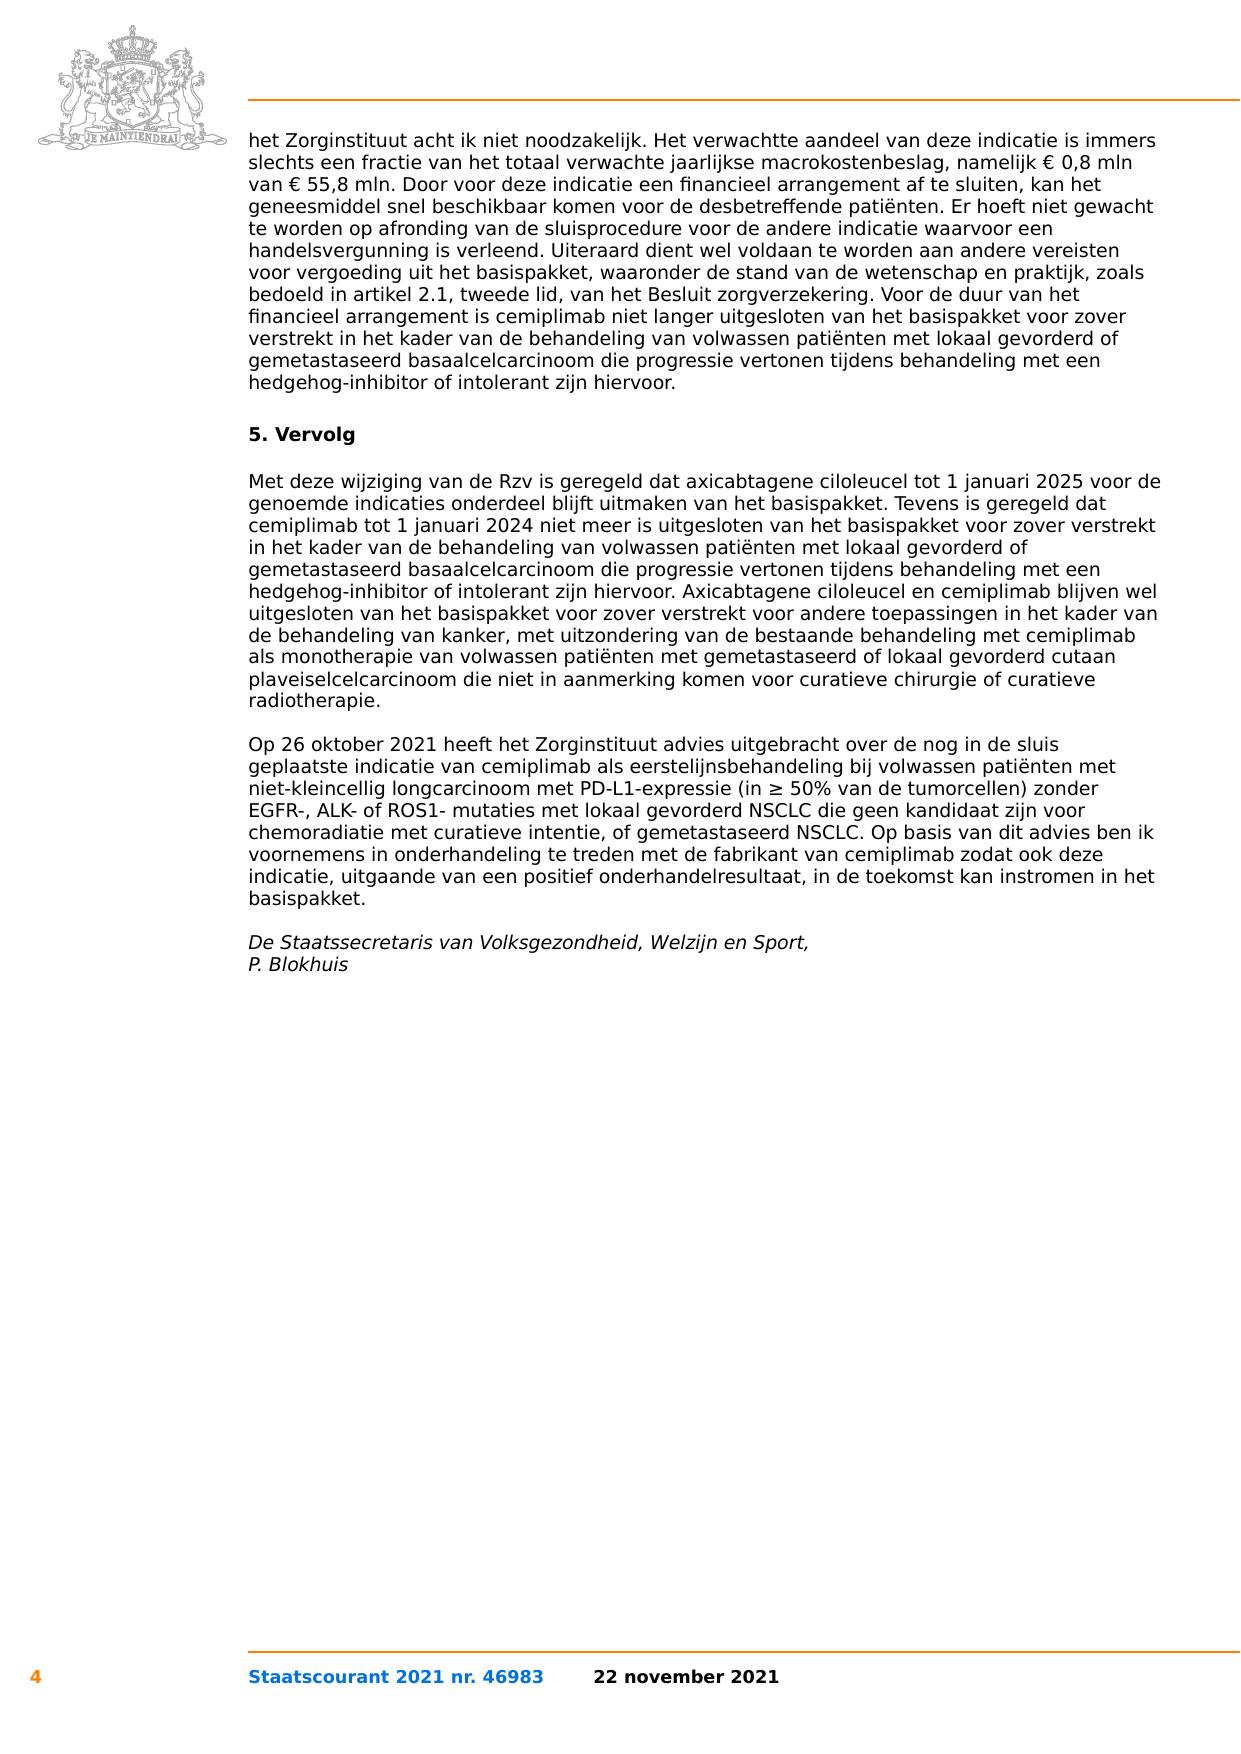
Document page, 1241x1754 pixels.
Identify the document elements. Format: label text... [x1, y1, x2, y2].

text De Staatssecretaris van Volksgezondheid, Welzijn en Sport, P. Blokhuis [248, 932, 1163, 976]
picture [38, 25, 227, 150]
text Op 26 oktober 2021 heeft het Zorginstituut advies uitgebracht over de nog in de sluis geplaatste indicatie van cemiplimab als eerstelijnsbehandeling bij volwassen patiënten met niet-kleincellig longcarcinoom met PD-L1-expressie (in ≥ 50% van de tumorcellen) zonder EGFR-, ALK- of ROS1- mutaties met lokaal gevorderd NSCLC die geen kandidaat zijn voor chemoradiatie met curatieve intentie, of gemetastaseerd NSCLC. Op basis van dit advies ben ik voornemens in onderhandeling te treden met de fabrikant van cemiplimab zodat ook deze indicatie, uitgaande van een positief onderhandelresultaat, in de toekomst kan instromen in het basispakket. [248, 734, 1163, 910]
text het Zorginstituut acht ik niet noodzakelijk. Het verwachtte aandeel van deze indicatie is immers slechts een fractie van het totaal verwachte jaarlijkse macrokostenbeslag, namelijk € 0,8 mln van € 55,8 mln. Door voor deze indicatie een financieel arrangement af te sluiten, kan het geneesmiddel snel beschikbaar komen voor de desbetreffende patiënten. Er hoeft niet gewacht te worden op afronding van de sluisprocedure voor de andere indicatie waarvoor een handelsvergunning is verleend. Uiteraard dient wel voldaan te worden aan andere vereisten voor vergoeding uit het basispakket, waaronder de stand van de wetenschap en praktijk, zoals bedoeld in artikel 2.1, tweede lid, van het Besluit zorgverzekering. Voor de duur van het financieel arrangement is cemiplimab niet langer uitgesloten van het basispakket voor zover verstrekt in het kader van de behandeling van volwassen patiënten met lokaal gevorderd of gemetastaseerd basaalcelcarcinoom die progressie vertonen tijdens behandeling met een hedgehog-inhibitor of intolerant zijn hiervoor. [248, 130, 1163, 394]
subtitle 5. Vervolg [248, 424, 1163, 446]
text Met deze wijziging van de Rzv is geregeld dat axicabtagene ciloleucel tot 1 januari 2025 voor de genoemde indicaties onderdeel blijft uitmaken van het basispakket. Tevens is geregeld dat cemiplimab tot 1 januari 2024 niet meer is uitgesloten van het basispakket voor zover verstrekt in het kader van de behandeling van volwassen patiënten met lokaal gevorderd of gemetastaseerd basaalcelcarcinoom die progressie vertonen tijdens behandeling met een hedgehog-inhibitor of intolerant zijn hiervoor. Axicabtagene ciloleucel en cemiplimab blijven wel uitgesloten van het basispakket voor zover verstrekt voor andere toepassingen in het kader van de behandeling van kanker, met uitzondering van de bestaande behandeling met cemiplimab als monotherapie van volwassen patiënten met gemetastaseerd of lokaal gevorderd cutaan plaveiselcelcarcinoom die niet in aanmerking komen voor curatieve chirurgie of curatieve radiotherapie. [248, 471, 1163, 712]
